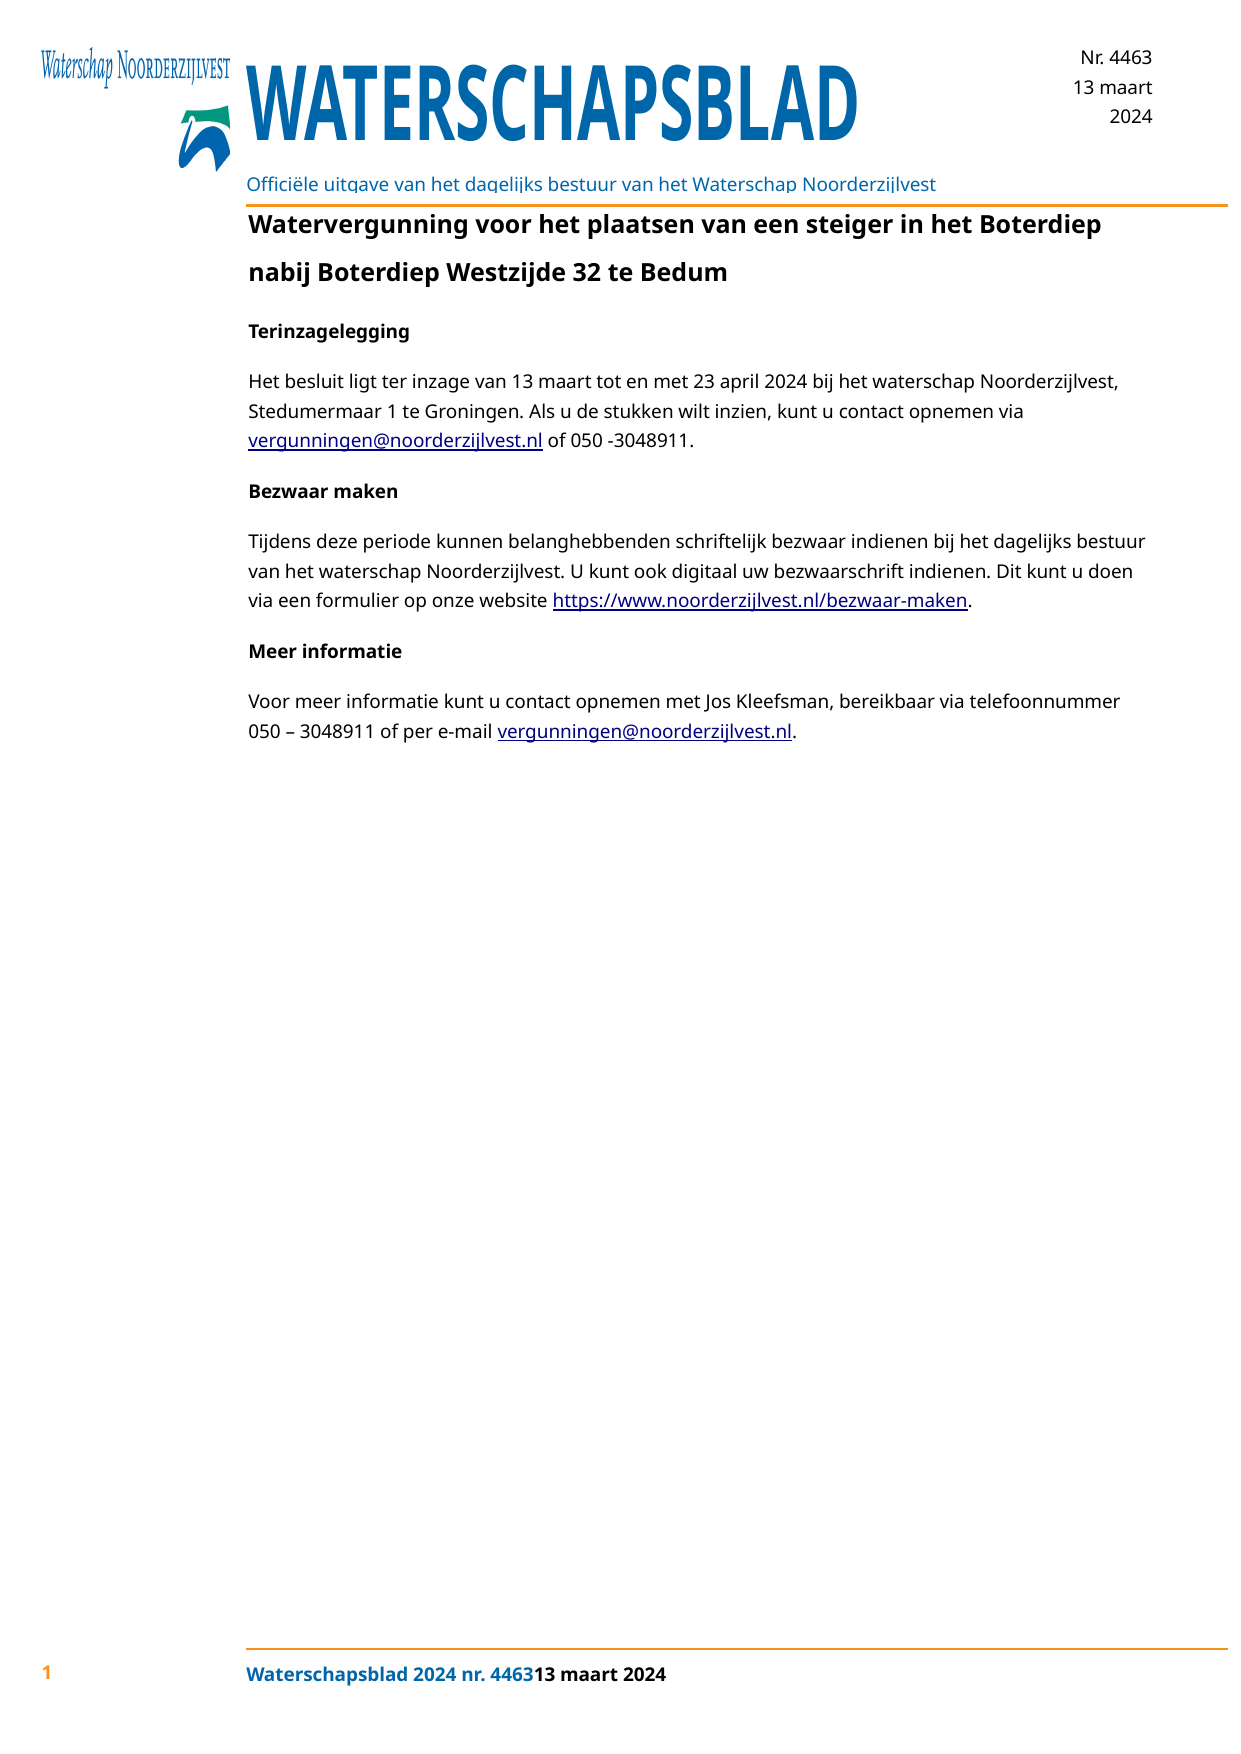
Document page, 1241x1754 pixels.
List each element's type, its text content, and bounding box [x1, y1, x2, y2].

text Watervergunning voor het plaatsen van een steiger in het Boterdiep nabij Boterdiep Westzijde 32 te Bedum [248, 207, 1152, 288]
text Het besluit ligt ter inzage van 13 maart tot en met 23 april 2024 bij het waterschap Noorderzijlvest, Stedumermaar 1 te Groningen. Als u de stukken wilt inzien, kunt u contact opnemen via vergunningen@noorderzijlvest.nl of 050 -3048911. [248, 368, 1152, 453]
text Bezwaar maken [248, 478, 1152, 504]
picture [41, 47, 231, 172]
text Voor meer informatie kunt u contact opnemen met Jos Kleefsman, bereikbaar via telefoonnummer 050 – 3048911 of per e-mail vergunningen@noorderzijlvest.nl. [248, 688, 1152, 744]
text Terinzagelegging [248, 318, 1152, 344]
text Tijdens deze periode kunnen belanghebbenden schriftelijk bezwaar indienen bij het dagelijks bestuur van het waterschap Noorderzijlvest. U kunt ook digitaal uw bezwaarschrift indienen. Dit kunt u doen via een formulier op onze website https://www.noorderzijlvest.nl/bezwaar-maken. [248, 528, 1152, 613]
text Meer informatie [248, 638, 1152, 664]
